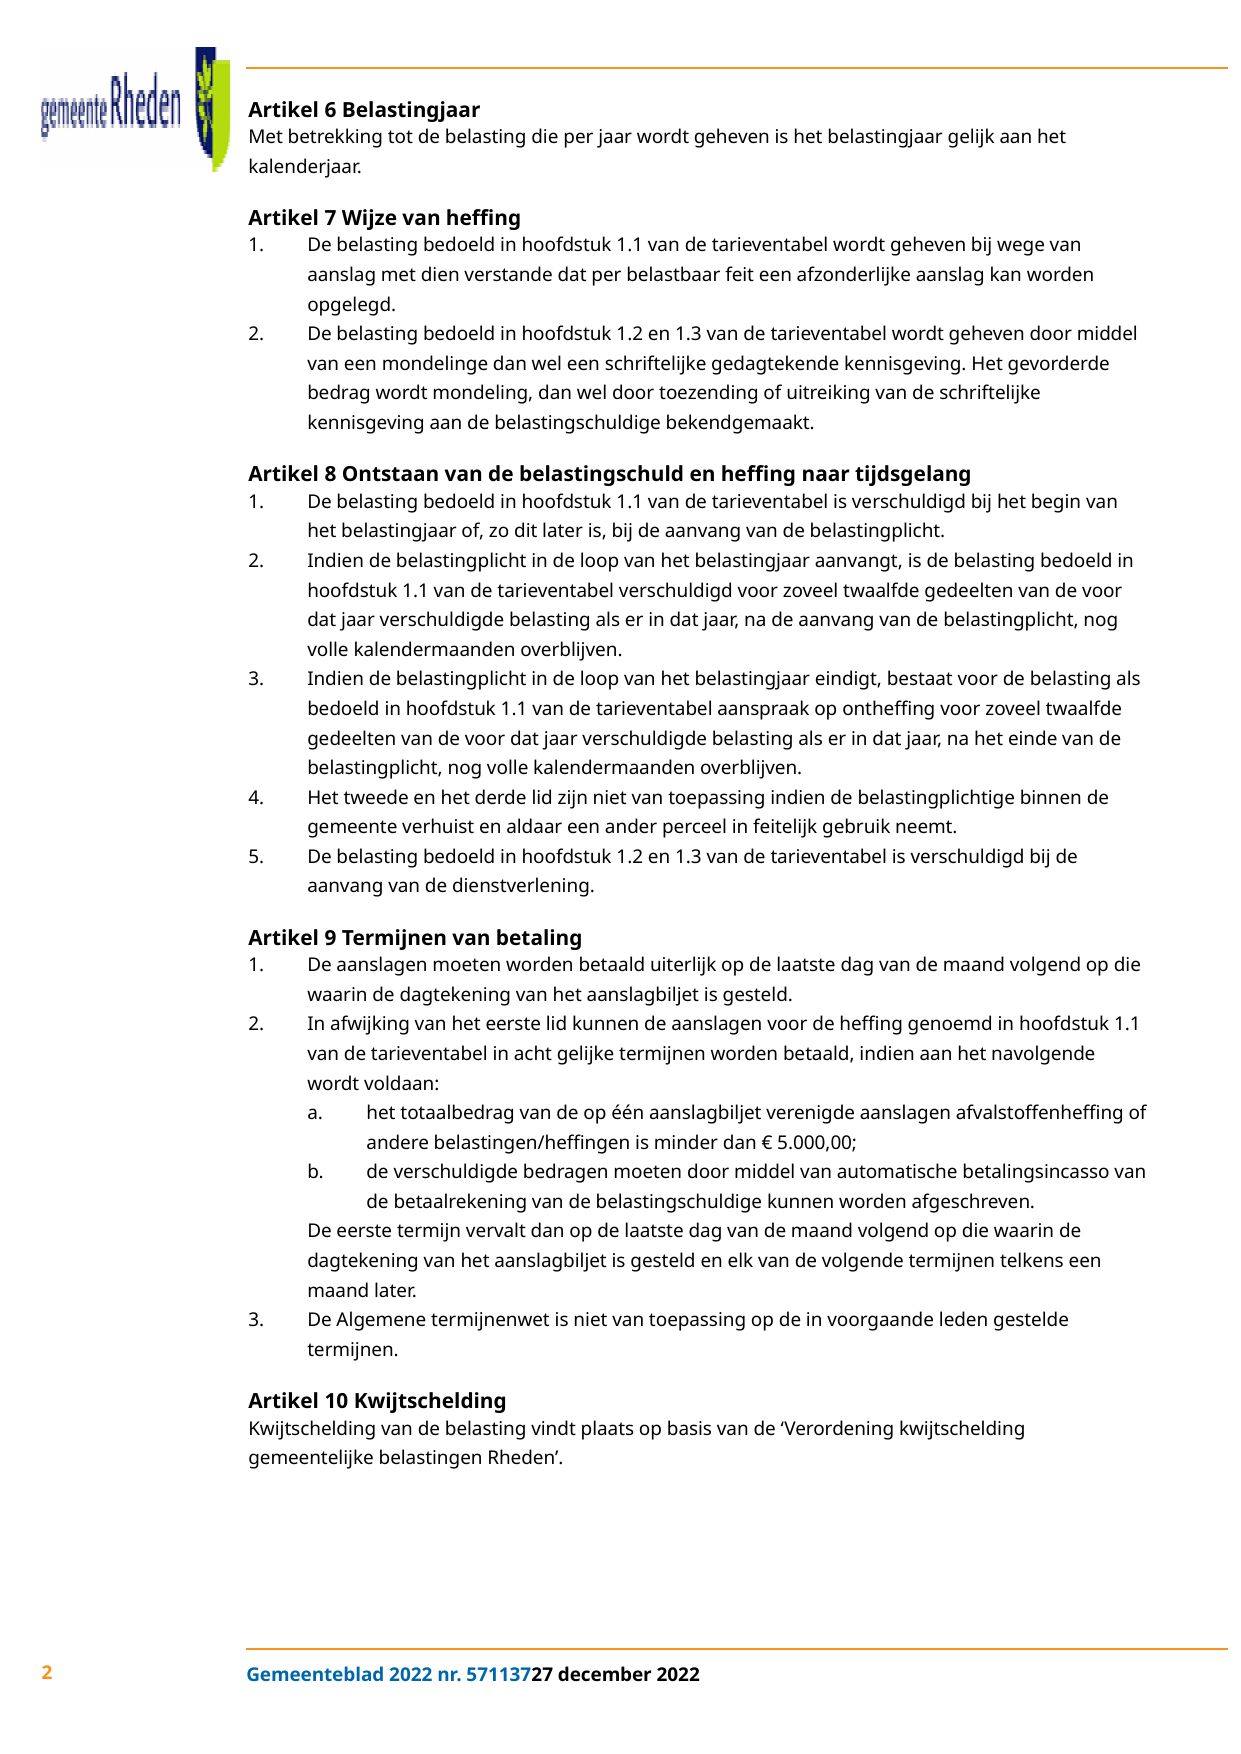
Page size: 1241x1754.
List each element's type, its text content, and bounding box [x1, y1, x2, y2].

text Artikel 10 Kwijtschelding [248, 1386, 1152, 1415]
list De belasting bedoeld in hoofdstuk 1.2 en 1.3 van de tarieventabel wordt geheven door middel van een mondelinge dan wel een schriftelijke gedagtekende kennisgeving. Het gevorderde bedrag wordt mondeling, dan wel door toezending of uitreiking van de schriftelijke kennisgeving aan de belastingschuldige bekendgemaakt. [248, 320, 1152, 435]
text Met betrekking tot de belasting die per jaar wordt geheven is het belastingjaar gelijk aan het kalenderjaar. [248, 123, 1152, 178]
list het totaalbedrag van de op één aanslagbiljet verenigde aanslagen afvalstoffenheffing of andere belastingen/heffingen is minder dan € 5.000,00; [307, 1099, 1152, 1155]
list In afwijking van het eerste lid kunnen de aanslagen voor de heffing genoemd in hoofdstuk 1.1 van de tarieventabel in acht gelijke termijnen worden betaald, indien aan het navolgende wordt voldaan: [248, 1011, 1152, 1096]
list Indien de belastingplicht in de loop van het belastingjaar eindigt, bestaat voor de belasting als bedoeld in hoofdstuk 1.1 van de tarieventabel aanspraak op ontheffing voor zoveel twaalfde gedeelten van de voor dat jaar verschuldigde belasting als er in dat jaar, na het einde van de belastingplicht, nog volle kalendermaanden overblijven. [248, 666, 1152, 780]
list De Algemene termijnenwet is niet van toepassing op de in voorgaande leden gestelde termijnen. [248, 1306, 1152, 1362]
list de verschuldigde bedragen moeten door middel van automatische betalingsincasso van de betaalrekening van de belastingschuldige kunnen worden afgeschreven. [307, 1158, 1152, 1214]
list De aanslagen moeten worden betaald uiterlijk op de laatste dag van de maand volgend op die waarin de dagtekening van het aanslagbiljet is gesteld. [248, 951, 1152, 1007]
list De belasting bedoeld in hoofdstuk 1.1 van de tarieventabel is verschuldigd bij het begin van het belastingjaar of, zo dit later is, bij de aanvang van de belastingplicht. [248, 488, 1152, 543]
text Kwijtschelding van de belasting vindt plaats op basis van de ‘Verordening kwijtschelding gemeentelijke belastingen Rheden’. [248, 1415, 1152, 1470]
list Indien de belastingplicht in de loop van het belastingjaar aanvangt, is de belasting bedoeld in hoofdstuk 1.1 van de tarieventabel verschuldigd voor zoveel twaalfde gedeelten van de voor dat jaar verschuldigde belasting als er in dat jaar, na de aanvang van de belastingplicht, nog volle kalendermaanden overblijven. [248, 547, 1152, 662]
text Artikel 8 Ontstaan van de belastingschuld en heffing naar tijdsgelang [248, 459, 1152, 488]
list Het tweede en het derde lid zijn niet van toepassing indien de belastingplichtige binnen de gemeente verhuist en aldaar een ander perceel in feitelijk gebruik neemt. [248, 784, 1152, 839]
list De eerste termijn vervalt dan op de laatste dag van de maand volgend op die waarin de dagtekening van het aanslagbiljet is gesteld en elk van de volgende termijnen telkens een maand later. [248, 1218, 1152, 1303]
list De belasting bedoeld in hoofdstuk 1.1 van de tarieventabel wordt geheven bij wege van aanslag met dien verstande dat per belastbaar feit een afzonderlijke aanslag kan worden opgelegd. [248, 232, 1152, 317]
text Artikel 9 Termijnen van betaling [248, 923, 1152, 951]
text Artikel 6 Belastingjaar [248, 95, 1152, 123]
picture [41, 47, 231, 172]
text Artikel 7 Wijze van heffing [248, 203, 1152, 232]
list De belasting bedoeld in hoofdstuk 1.2 en 1.3 van de tarieventabel is verschuldigd bij de aanvang van de dienstverlening. [248, 843, 1152, 898]
